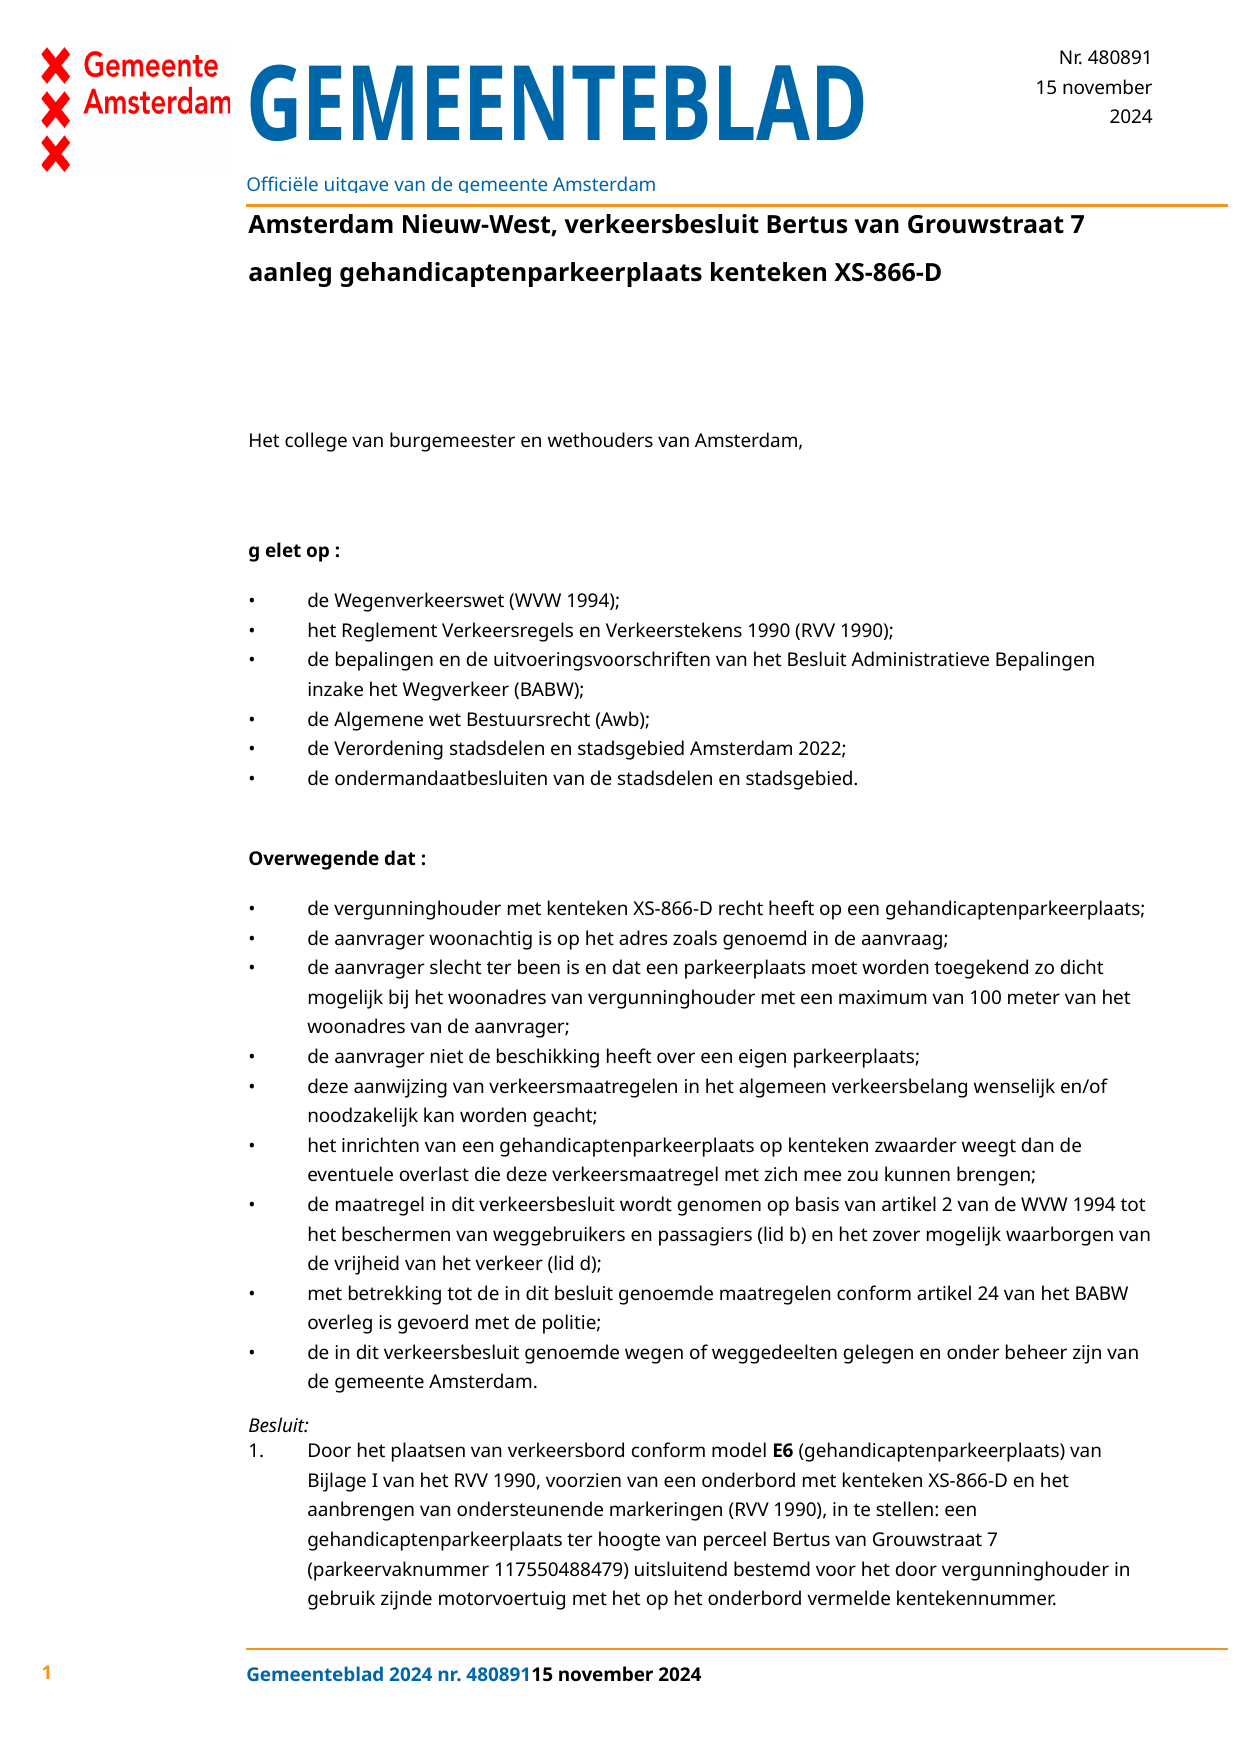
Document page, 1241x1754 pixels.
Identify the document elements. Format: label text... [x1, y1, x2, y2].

text Het college van burgemeester en wethouders van Amsterdam, [248, 427, 1152, 453]
list Door het plaatsen van verkeersbord conform model E6 (gehandicaptenparkeerplaats) van Bijlage I van het RVV 1990, voorzien van een onderbord met kenteken XS-866-D en het aanbrengen van ondersteunende markeringen (RVV 1990), in te stellen: een gehandicaptenparkeerplaats ter hoogte van perceel Bertus van Grouwstraat 7 (parkeervaknummer 117550488479) uitsluitend bestemd voor het door vergunninghouder in gebruik zijnde motorvoertuig met het op het onderbord vermelde kentekennummer. [248, 1437, 1152, 1611]
list de Wegenverkeerswet (WVW 1994); [248, 587, 1152, 613]
list de maatregel in dit verkeersbesluit wordt genomen op basis van artikel 2 van de WVW 1994 tot het beschermen van weggebruikers en passagiers (lid b) en het zover mogelijk waarborgen van de vrijheid van het verkeer (lid d); [248, 1191, 1152, 1276]
list de vergunninghouder met kenteken XS-866-D recht heeft op een gehandicaptenparkeerplaats; [248, 895, 1152, 921]
list deze aanwijzing van verkeersmaatregelen in het algemeen verkeersbelang wenselijk en/of noodzakelijk kan worden geacht; [248, 1073, 1152, 1128]
list met betrekking tot de in dit besluit genoemde maatregelen conform artikel 24 van het BABW overleg is gevoerd met de politie; [248, 1280, 1152, 1335]
list het inrichten van een gehandicaptenparkeerplaats op kenteken zwaarder weegt dan de eventuele overlast die deze verkeersmaatregel met zich mee zou kunnen brengen; [248, 1132, 1152, 1187]
list de aanvrager niet de beschikking heeft over een eigen parkeerplaats; [248, 1043, 1152, 1069]
list de in dit verkeersbesluit genoemde wegen of weggedeelten gelegen en onder beheer zijn van de gemeente Amsterdam. [248, 1339, 1152, 1394]
text g elet op : [248, 537, 1152, 563]
list de ondermandaatbesluiten van de stadsdelen en stadsgebied. [248, 765, 1152, 791]
text Besluit: [248, 1412, 1152, 1437]
list de aanvrager slecht ter been is en dat een parkeerplaats moet worden toegekend zo dicht mogelijk bij het woonadres van vergunninghouder met een maximum van 100 meter van het woonadres van de aanvrager; [248, 954, 1152, 1039]
list het Reglement Verkeersregels en Verkeerstekens 1990 (RVV 1990); [248, 617, 1152, 643]
picture [41, 47, 231, 172]
list de bepalingen en de uitvoeringsvoorschriften van het Besluit Administratieve Bepalingen inzake het Wegverkeer (BABW); [248, 647, 1152, 702]
list de aanvrager woonachtig is op het adres zoals genoemd in de aanvraag; [248, 925, 1152, 951]
text Overwegende dat : [248, 845, 1152, 871]
list de Algemene wet Bestuursrecht (Awb); [248, 706, 1152, 731]
list de Verordening stadsdelen en stadsgebied Amsterdam 2022; [248, 735, 1152, 761]
text Amsterdam Nieuw-West, verkeersbesluit Bertus van Grouwstraat 7 aanleg gehandicaptenparkeerplaats kenteken XS-866-D [248, 207, 1152, 288]
